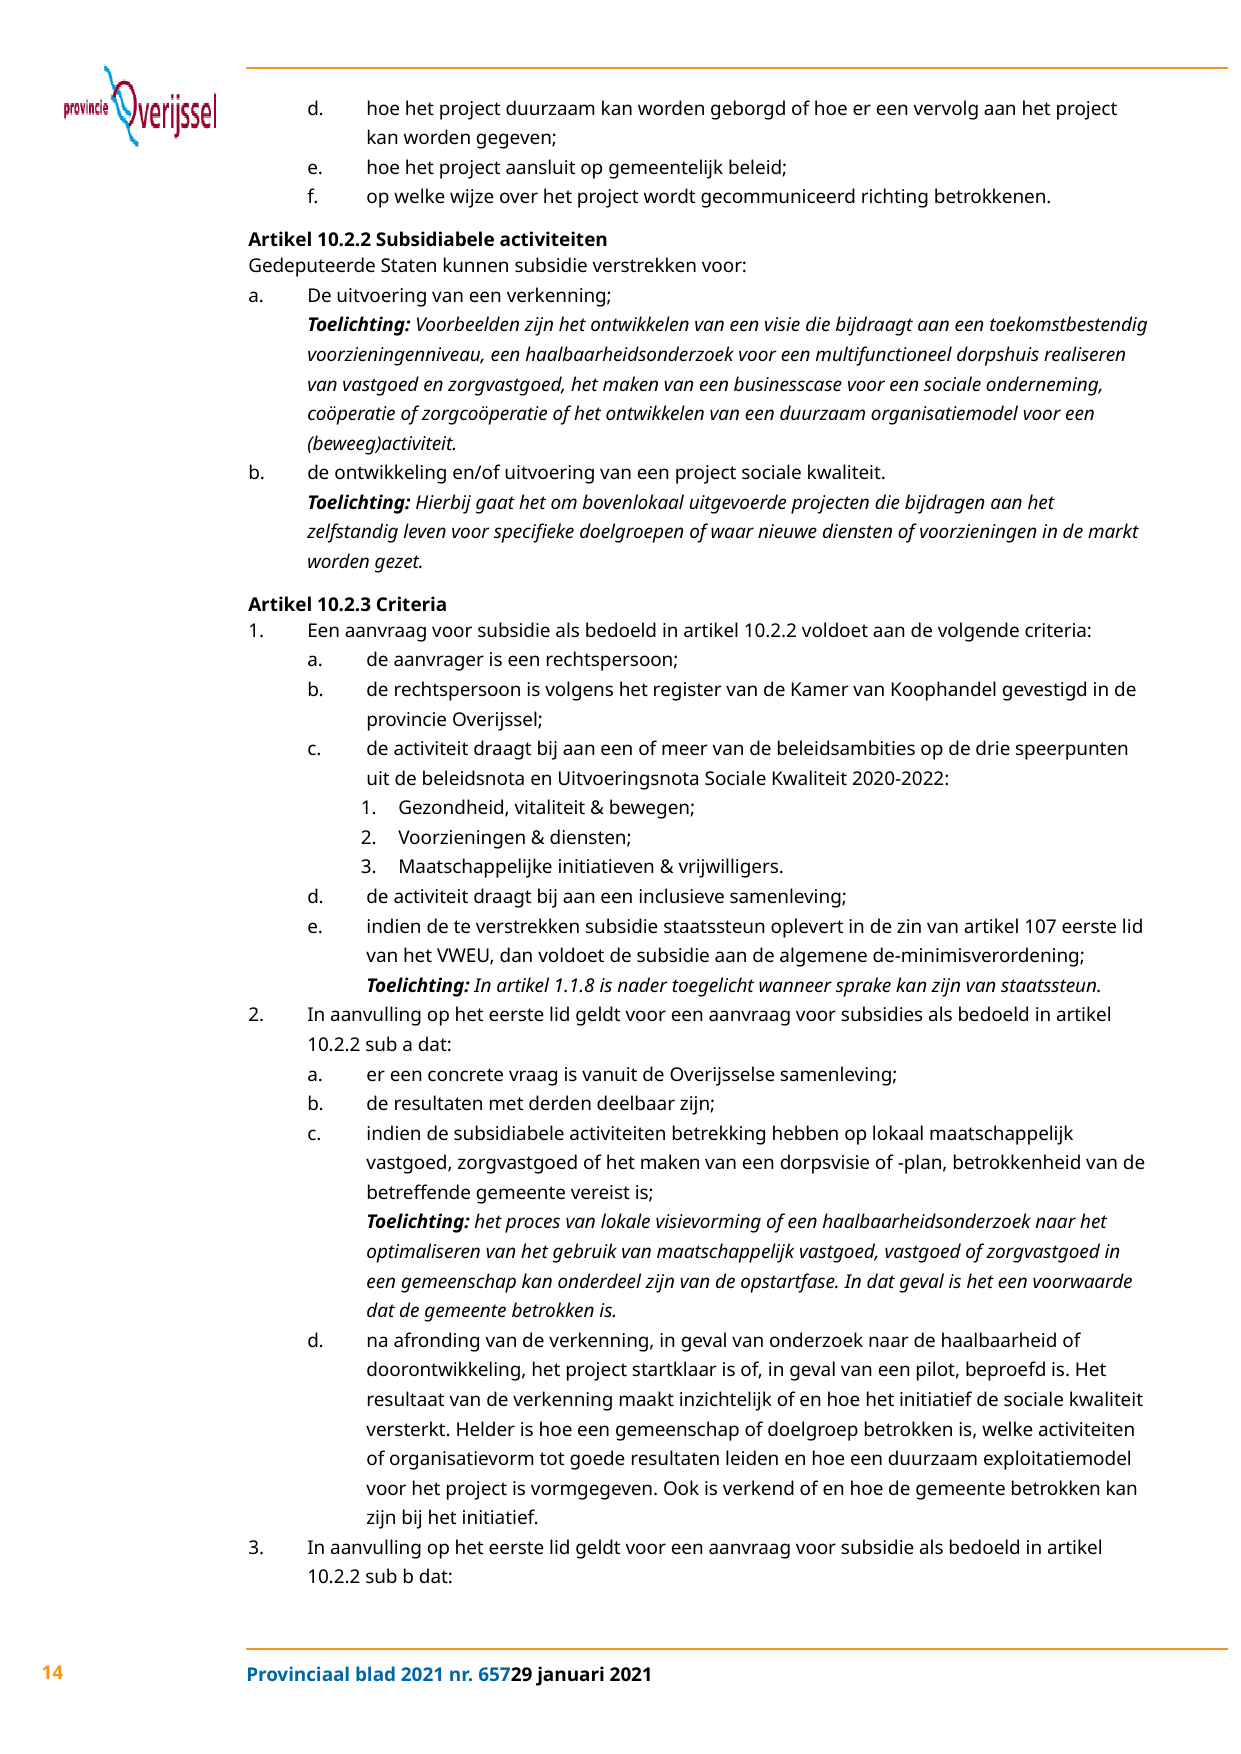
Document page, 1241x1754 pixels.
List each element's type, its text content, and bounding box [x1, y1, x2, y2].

list Toelichting: het proces van lokale visievorming of een haalbaarheidsonderzoek naar het optimaliseren van het gebruik van maatschappelijk vastgoed, vastgoed of zorgvastgoed in een gemeenschap kan onderdeel zijn van de opstartfase. In dat geval is het een voorwaarde dat de gemeente betrokken is. [307, 1209, 1152, 1323]
list de resultaten met derden deelbaar zijn; [307, 1090, 1152, 1116]
list hoe het project duurzaam kan worden geborgd of hoe er een vervolg aan het project kan worden gegeven; [307, 95, 1152, 150]
list na afronding van de verkenning, in geval van onderzoek naar de haalbaarheid of doorontwikkeling, het project startklaar is of, in geval van een pilot, beproefd is. Het resultaat van de verkenning maakt inzichtelijk of en hoe het initiatief de sociale kwaliteit versterkt. Helder is hoe een gemeenschap of doelgroep betrokken is, welke activiteiten of organisatievorm tot goede resultaten leiden en hoe een duurzaam exploitatiemodel voor het project is vormgegeven. Ook is verkend of en hoe de gemeente betrokken kan zijn bij het initiatief. [307, 1327, 1152, 1530]
list Voorzieningen & diensten; [361, 824, 1152, 850]
list hoe het project aansluit op gemeentelijk beleid; [307, 154, 1152, 180]
list Toelichting: In artikel 1.1.8 is nader toegelicht wanneer sprake kan zijn van staatssteun. [307, 972, 1152, 998]
list op welke wijze over het project wordt gecommuniceerd richting betrokkenen. [307, 183, 1152, 209]
list In aanvulling op het eerste lid geldt voor een aanvraag voor subsidie als bedoeld in artikel 10.2.2 sub b dat: [248, 1534, 1152, 1589]
text Artikel 10.2.3 Criteria [248, 591, 1152, 617]
list Maatschappelijke initiatieven & vrijwilligers. [361, 854, 1152, 879]
list indien de subsidiabele activiteiten betrekking hebben op lokaal maatschappelijk vastgoed, zorgvastgoed of het maken van een dorpsvisie of -plan, betrokkenheid van de betreffende gemeente vereist is; [307, 1120, 1152, 1205]
list de activiteit draagt bij aan een of meer van de beleidsambities op de drie speerpunten uit de beleidsnota en Uitvoeringsnota Sociale Kwaliteit 2020-2022: [307, 735, 1152, 791]
list de activiteit draagt bij aan een inclusieve samenleving; [307, 883, 1152, 909]
list Toelichting: Voorbeelden zijn het ontwikkelen van een visie die bijdraagt aan een toekomstbestendig voorzieningenniveau, een haalbaarheidsonderzoek voor een multifunctioneel dorpshuis realiseren van vastgoed en zorgvastgoed, het maken van een businesscase voor een sociale onderneming, coöperatie of zorgcoöperatie of het ontwikkelen van een duurzaam organisatiemodel voor een (beweeg)activiteit. [248, 312, 1152, 456]
list Gezondheid, vitaliteit & bewegen; [361, 794, 1152, 820]
list indien de te verstrekken subsidie staatssteun oplevert in de zin van artikel 107 eerste lid van het VWEU, dan voldoet de subsidie aan de algemene de-minimisverordening; [307, 913, 1152, 968]
list de ontwikkeling en/of uitvoering van een project sociale kwaliteit. [248, 459, 1152, 485]
list er een concrete vraag is vanuit de Overijsselse samenleving; [307, 1061, 1152, 1087]
text Artikel 10.2.2 Subsidiabele activiteiten [248, 227, 1152, 252]
list Toelichting: Hierbij gaat het om bovenlokaal uitgevoerde projecten die bijdragen aan het zelfstandig leven voor specifieke doelgroepen of waar nieuwe diensten of voorzieningen in de markt worden gezet. [248, 489, 1152, 574]
list De uitvoering van een verkenning; [248, 282, 1152, 308]
list In aanvulling op het eerste lid geldt voor een aanvraag voor subsidies als bedoeld in artikel 10.2.2 sub a dat: [248, 1002, 1152, 1057]
picture [41, 47, 231, 172]
list de rechtspersoon is volgens het register van de Kamer van Koophandel gevestigd in de provincie Overijssel; [307, 676, 1152, 732]
list Een aanvraag voor subsidie als bedoeld in artikel 10.2.2 voldoet aan de volgende criteria: [248, 617, 1152, 643]
list de aanvrager is een rechtspersoon; [307, 647, 1152, 672]
text Gedeputeerde Staten kunnen subsidie verstrekken voor: [248, 252, 1152, 278]
